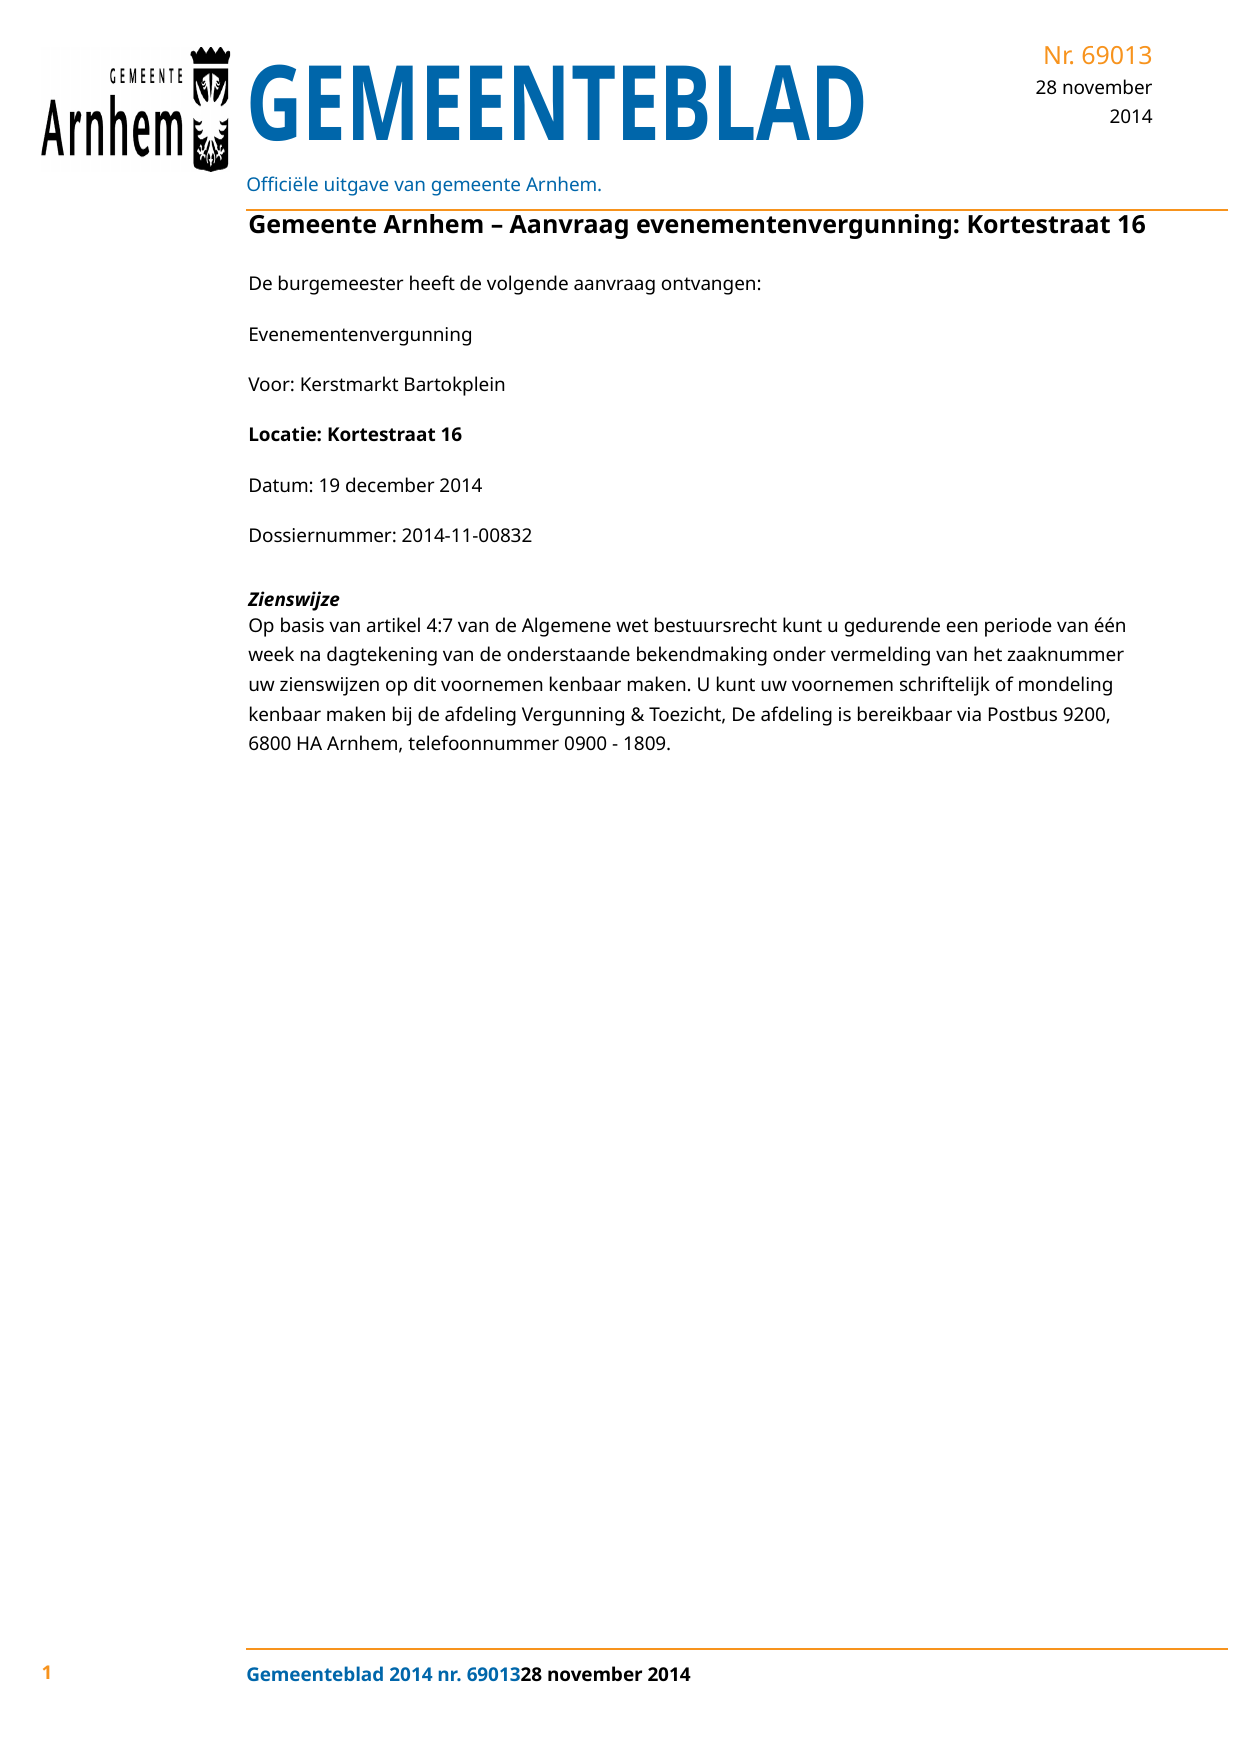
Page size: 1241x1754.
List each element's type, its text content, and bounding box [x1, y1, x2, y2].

text Zienswijze [248, 586, 1152, 612]
text Gemeente Arnhem – Aanvraag evenementenvergunning: Kortestraat 16 [248, 211, 1152, 241]
picture [41, 47, 231, 172]
text Dossiernummer: 2014-11-00832 [248, 522, 1152, 548]
text De burgemeester heeft de volgende aanvraag ontvangen: [248, 270, 1152, 296]
text Locatie: Kortestraat 16 [248, 422, 1152, 447]
text Op basis van artikel 4:7 van de Algemene wet bestuursrecht kunt u gedurende een periode van één week na dagtekening van de onderstaande bekendmaking onder vermelding van het zaaknummer uw zienswijzen op dit voornemen kenbaar maken. U kunt uw voornemen schriftelijk of mondeling kenbaar maken bij de afdeling Vergunning & Toezicht, De afdeling is bereikbaar via Postbus 9200, 6800 HA Arnhem, telefoonnummer 0900 - 1809. [248, 612, 1152, 756]
text Datum: 19 december 2014 [248, 472, 1152, 498]
text Voor: Kerstmarkt Bartokplein [248, 371, 1152, 397]
text Evenementenvergunning [248, 321, 1152, 346]
